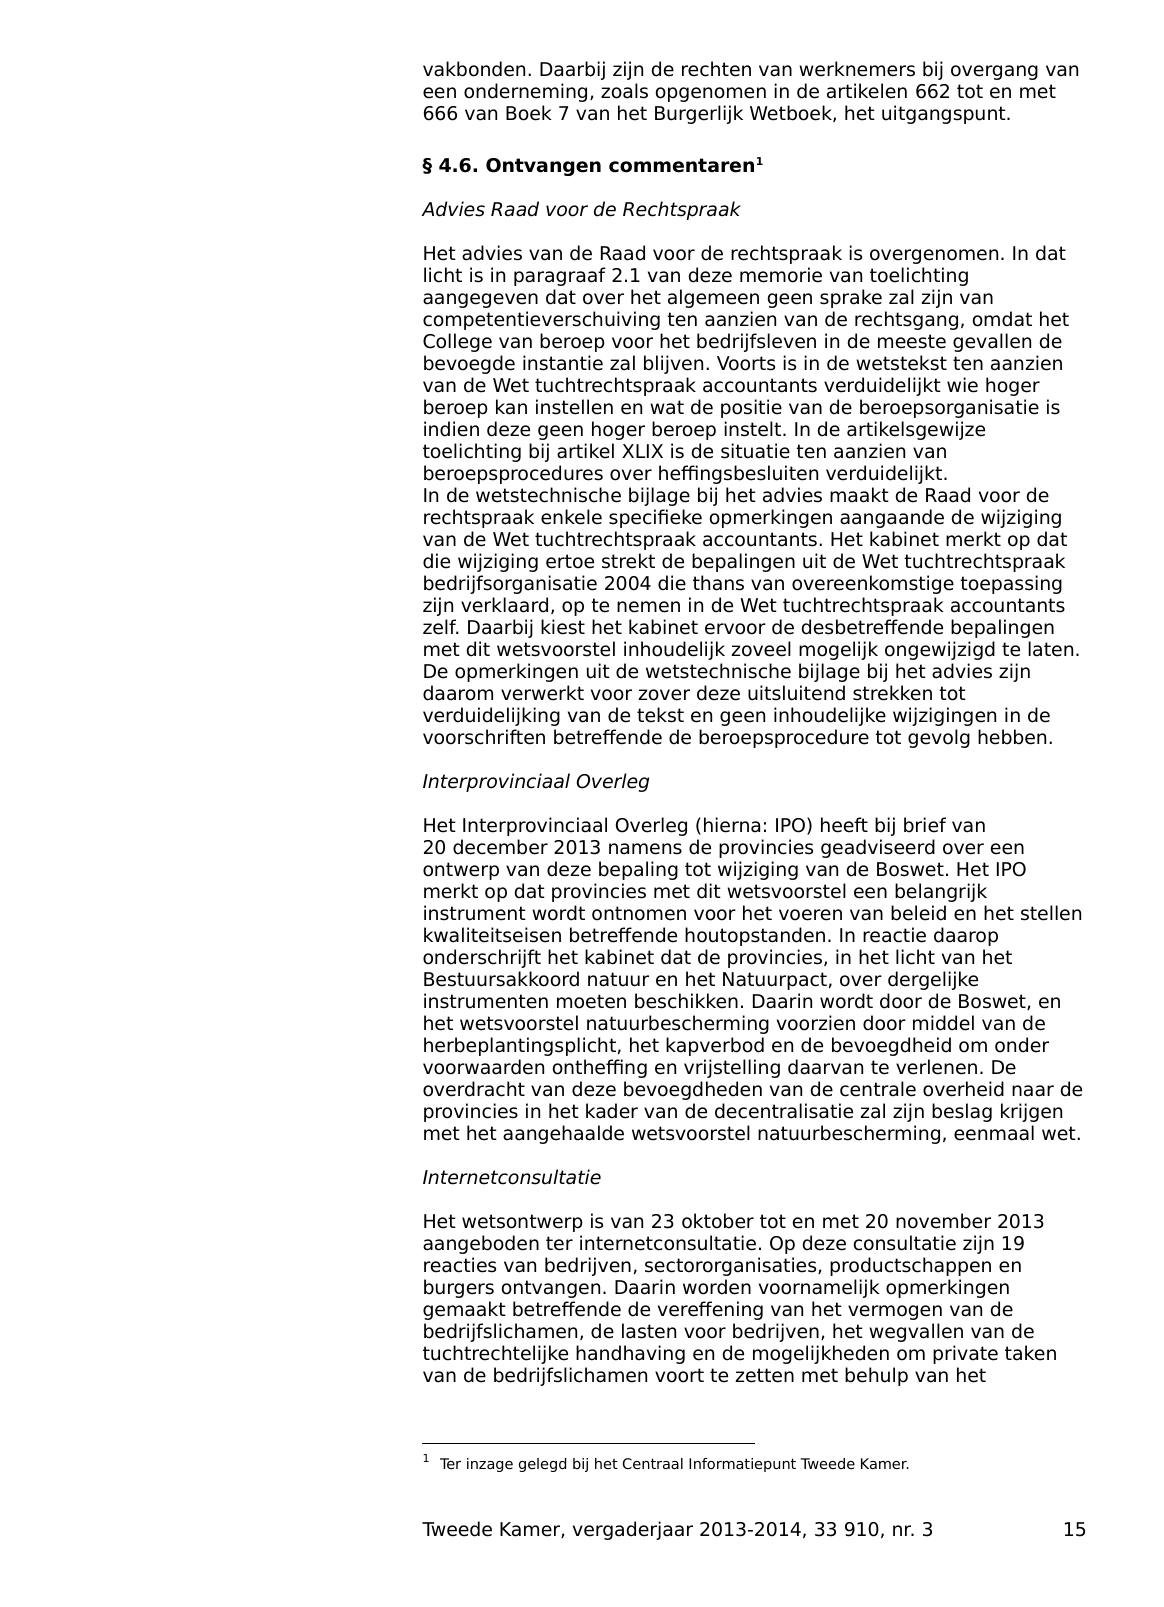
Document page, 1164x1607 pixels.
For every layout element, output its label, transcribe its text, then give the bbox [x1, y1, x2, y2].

text Ter inzage gelegd bij het Centraal Informatiepunt Tweede Kamer. [422, 1452, 1087, 1474]
subtitle § 4.6. Ontvangen commentaren [422, 155, 1087, 177]
subtitle Internetconsultatie [422, 1167, 1087, 1189]
text Het Interprovinciaal Overleg (hierna: IPO) heeft bij brief van 20 december 2013 namens de provincies geadviseerd over een ontwerp van deze bepaling tot wijziging van de Boswet. Het IPO merkt op dat provincies met dit wetsvoorstel een belangrijk instrument wordt ontnomen voor het voeren van beleid en het stellen kwaliteitseisen betreffende houtopstanden. In reactie daarop onderschrijft het kabinet dat de provincies, in het licht van het Bestuursakkoord natuur en het Natuurpact, over dergelijke instrumenten moeten beschikken. Daarin wordt door de Boswet, en het wetsvoorstel natuurbescherming voorzien door middel van de herbeplantingsplicht, het kapverbod en de bevoegdheid om onder voorwaarden ontheffing en vrijstelling daarvan te verlenen. De overdracht van deze bevoegdheden van de centrale overheid naar de provincies in het kader van de decentralisatie zal zijn beslag krijgen met het aangehaalde wetsvoorstel natuurbescherming, eenmaal wet. [422, 815, 1087, 1145]
subtitle Interprovinciaal Overleg [422, 771, 1087, 793]
text Het advies van de Raad voor de rechtspraak is overgenomen. In dat licht is in paragraaf 2.1 van deze memorie van toelichting aangegeven dat over het algemeen geen sprake zal zijn van competentieverschuiving ten aanzien van de rechtsgang, omdat het College van beroep voor het bedrijfsleven in de meeste gevallen de bevoegde instantie zal blijven. Voorts is in de wetstekst ten aanzien van de Wet tuchtrechtspraak accountants verduidelijkt wie hoger beroep kan instellen en wat de positie van de beroepsorganisatie is indien deze geen hoger beroep instelt. In de artikelsgewijze toelichting bij artikel XLIX is de situatie ten aanzien van beroepsprocedures over heffingsbesluiten verduidelijkt. [422, 243, 1087, 485]
text In de wetstechnische bijlage bij het advies maakt de Raad voor de rechtspraak enkele specifieke opmerkingen aangaande de wijziging van de Wet tuchtrechtspraak accountants. Het kabinet merkt op dat die wijziging ertoe strekt de bepalingen uit de Wet tuchtrechtspraak bedrijfsorganisatie 2004 die thans van overeenkomstige toepassing zijn verklaard, op te nemen in de Wet tuchtrechtspraak accountants zelf. Daarbij kiest het kabinet ervoor de desbetreffende bepalingen met dit wetsvoorstel inhoudelijk zoveel mogelijk ongewijzigd te laten. De opmerkingen uit de wetstechnische bijlage bij het advies zijn daarom verwerkt voor zover deze uitsluitend strekken tot verduidelijking van de tekst en geen inhoudelijke wijzigingen in de voorschriften betreffende de beroepsprocedure tot gevolg hebben. [422, 485, 1087, 749]
subtitle Advies Raad voor de Rechtspraak [422, 199, 1087, 221]
text Het wetsontwerp is van 23 oktober tot en met 20 november 2013 aangeboden ter internetconsultatie. Op deze consultatie zijn 19 reacties van bedrijven, sectororganisaties, productschappen en burgers ontvangen. Daarin worden voornamelijk opmerkingen gemaakt betreffende de vereffening van het vermogen van de bedrijfslichamen, de lasten voor bedrijven, het wegvallen van de tuchtrechtelijke handhaving en de mogelijkheden om private taken van de bedrijfslichamen voort te zetten met behulp van het [422, 1211, 1087, 1387]
text vakbonden. Daarbij zijn de rechten van werknemers bij overgang van een onderneming, zoals opgenomen in de artikelen 662 tot en met 666 van Boek 7 van het Burgerlijk Wetboek, het uitgangspunt. [422, 59, 1087, 125]
